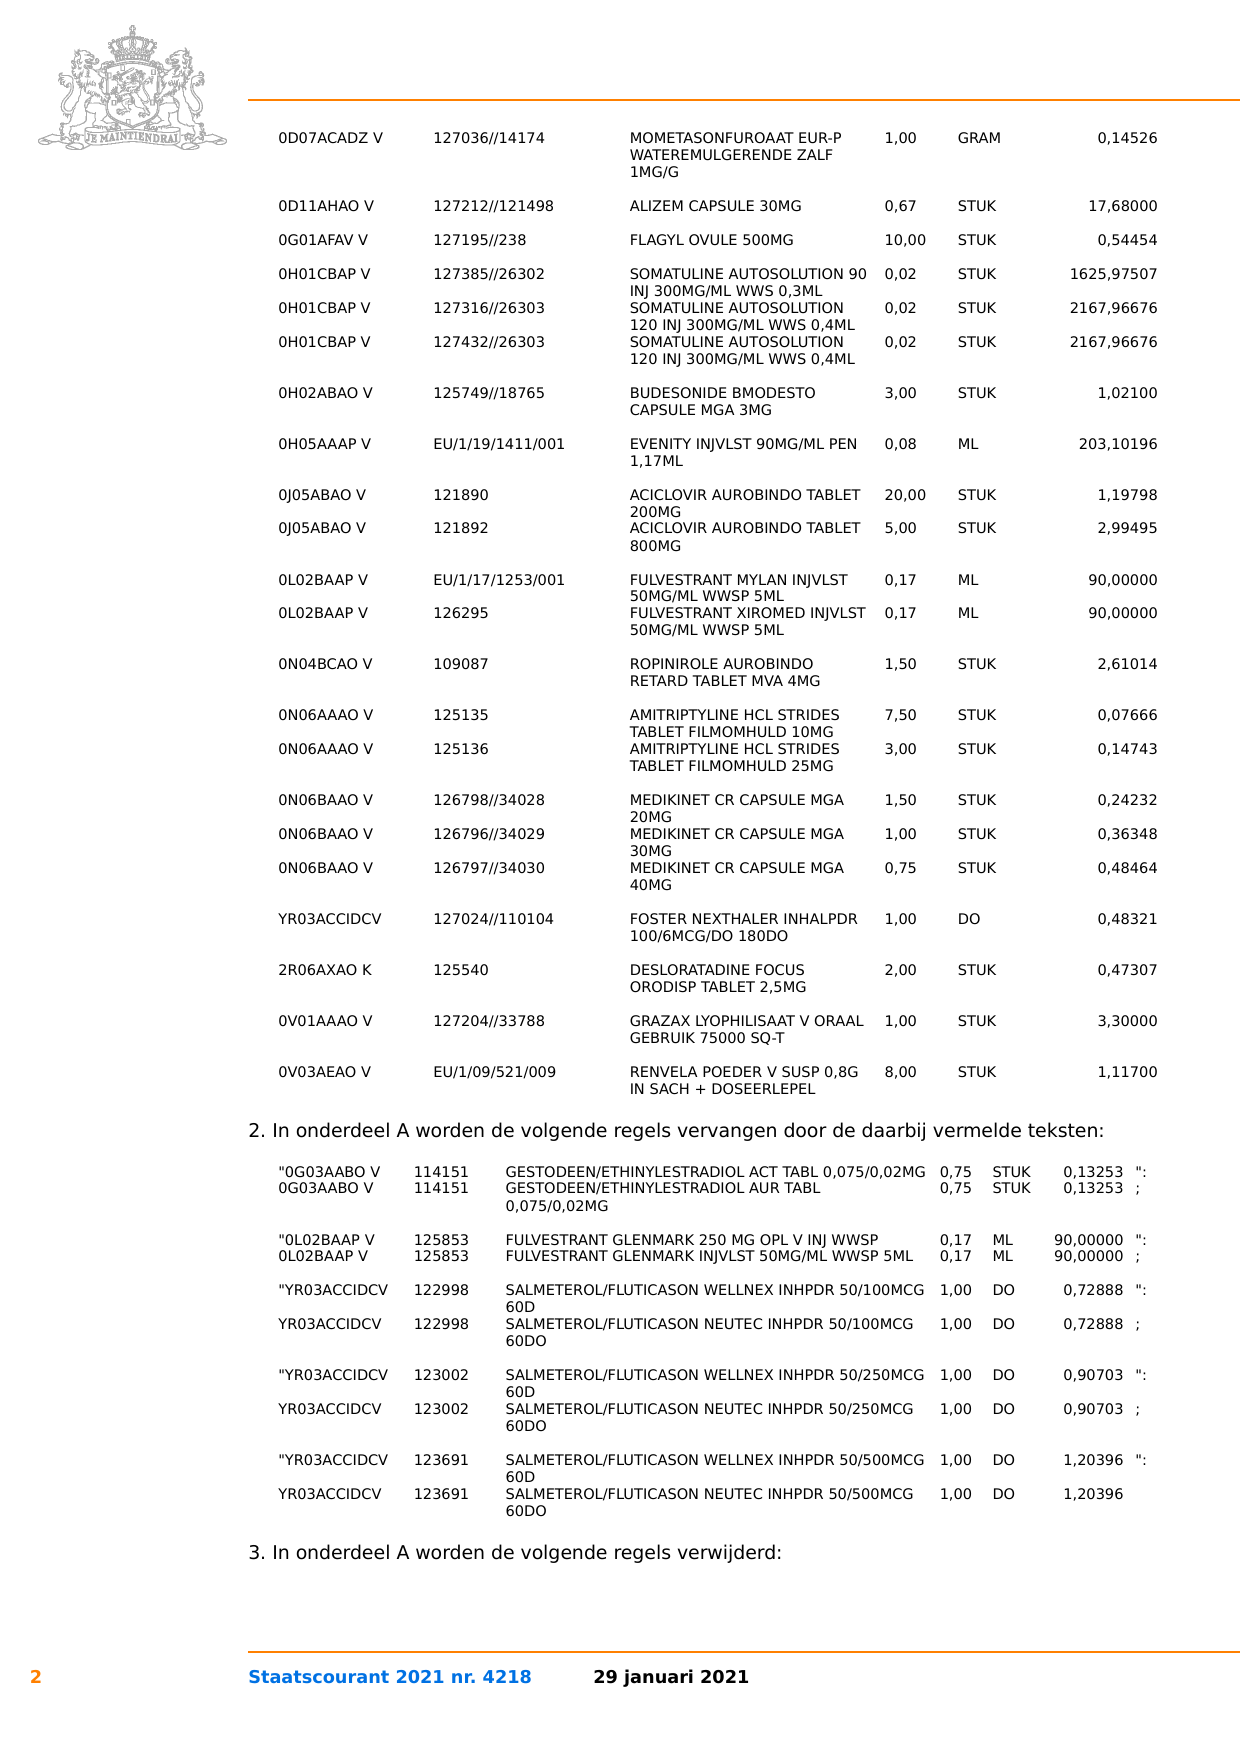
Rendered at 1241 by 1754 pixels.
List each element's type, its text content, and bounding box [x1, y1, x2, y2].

table_cell [278, 1214, 1163, 1231]
table_cell 1,00 [934, 1367, 986, 1401]
table_cell [427, 181, 623, 198]
table_cell ; [1129, 1316, 1163, 1350]
table_cell 1,02100 [1034, 385, 1163, 418]
table_cell 1,00 [934, 1282, 986, 1316]
table_cell EU/1/09/521/009 [427, 1064, 623, 1098]
table_cell 125853 [408, 1248, 499, 1265]
table_cell [624, 996, 878, 1013]
table_cell "YR03ACCIDCV [278, 1452, 407, 1486]
table_cell 0,36348 [1034, 826, 1163, 860]
table_cell SALMETEROL/FLUTICASON WELLNEX INHPDR 50/500MCG 60D [499, 1452, 933, 1486]
table_cell [1034, 945, 1163, 962]
table_cell 0,72888 [1043, 1282, 1129, 1316]
table_cell [1034, 1047, 1163, 1064]
table_cell [427, 639, 623, 656]
table_cell [952, 181, 1034, 198]
table_cell [878, 775, 952, 792]
table_cell [1034, 775, 1163, 792]
table_cell 0V03AEAO V [278, 1064, 427, 1098]
table_cell 0G01AFAV V [278, 232, 427, 249]
table_cell 0N06BAAO V [278, 826, 427, 860]
table_cell 0J05ABAO V [278, 520, 427, 554]
table_cell [624, 945, 878, 962]
table_cell [952, 775, 1034, 792]
table_cell 1,00 [934, 1452, 986, 1486]
table_cell EU/1/19/1411/001 [427, 436, 623, 469]
table_cell "YR03ACCIDCV [278, 1367, 407, 1401]
table_cell 0,02 [878, 300, 952, 334]
table_cell [1034, 894, 1163, 911]
table_cell 1625,97507 [1034, 266, 1163, 300]
table_cell [624, 690, 878, 707]
table_cell [952, 639, 1034, 656]
table_cell SALMETEROL/FLUTICASON WELLNEX INHPDR 50/250MCG 60D [499, 1367, 933, 1401]
table_cell [278, 368, 427, 384]
table_cell 5,00 [878, 520, 952, 554]
table_cell 109087 [427, 656, 623, 690]
table_cell FULVESTRANT GLENMARK INJVLST 50MG/ML WWSP 5ML [499, 1248, 933, 1265]
table_cell 122998 [408, 1316, 499, 1350]
table_cell 2,61014 [1034, 656, 1163, 690]
table_cell 0D07ACADZ V [278, 130, 427, 181]
table_header 114151 [408, 1164, 499, 1180]
table_cell 123002 [408, 1401, 499, 1435]
table_cell STUK [952, 962, 1034, 996]
table_cell FULVESTRANT GLENMARK 250 MG OPL V INJ WWSP [499, 1231, 933, 1248]
table_cell 2R06AXAO K [278, 962, 427, 996]
table_cell 0,54454 [1034, 232, 1163, 249]
table_cell 127385//26302 [427, 266, 623, 300]
table_cell 1,00 [934, 1486, 986, 1520]
table_cell 0H01CBAP V [278, 300, 427, 334]
table_cell ; [1129, 1401, 1163, 1435]
table_cell [624, 775, 878, 792]
table_cell "YR03ACCIDCV [278, 1282, 407, 1316]
table_cell 2167,96676 [1034, 300, 1163, 334]
table_cell [427, 554, 623, 571]
table_cell [878, 945, 952, 962]
table_cell YR03ACCIDCV [278, 911, 427, 945]
table_cell FULVESTRANT XIROMED INJVLST 50MG/ML WWSP 5ML [624, 605, 878, 639]
table_cell 1,00 [934, 1401, 986, 1435]
table_header GESTODEEN/ETHINYLESTRADIOL ACT TABL 0,075/0,02MG [499, 1164, 933, 1180]
table_cell [624, 1047, 878, 1064]
table_cell 123691 [408, 1486, 499, 1520]
table_cell YR03ACCIDCV [278, 1486, 407, 1520]
table_cell "0L02BAAP V [278, 1231, 407, 1248]
table_cell [278, 996, 427, 1013]
table_cell 20,00 [878, 486, 952, 520]
table_cell [278, 470, 427, 486]
table_cell 0,13253 [1043, 1180, 1129, 1214]
table_cell YR03ACCIDCV [278, 1401, 407, 1435]
table_cell [878, 554, 952, 571]
table_cell SOMATULINE AUTOSOLUTION 120 INJ 300MG/ML WWS 0,4ML [624, 300, 878, 334]
table_cell [952, 894, 1034, 911]
table_cell STUK [952, 266, 1034, 300]
table_cell YR03ACCIDCV [278, 1316, 407, 1350]
table_cell 0,07666 [1034, 707, 1163, 741]
table_cell 0,75 [934, 1180, 986, 1214]
table_cell RENVELA POEDER V SUSP 0,8G IN SACH + DOSEERLEPEL [624, 1064, 878, 1098]
table_cell [278, 775, 427, 792]
table_cell 1,20396 [1043, 1486, 1129, 1520]
table_cell STUK [952, 860, 1034, 894]
table_cell [278, 419, 427, 436]
table_cell AMITRIPTYLINE HCL STRIDES TABLET FILMOMHULD 10MG [624, 707, 878, 741]
table_cell 0,14526 [1034, 130, 1163, 181]
table_cell 2,99495 [1034, 520, 1163, 554]
table_cell [278, 215, 427, 232]
table_cell 127024//110104 [427, 911, 623, 945]
table_cell DO [986, 1367, 1042, 1401]
text 3. In onderdeel A worden de volgende regels verwijderd: [248, 1542, 1163, 1564]
table_cell STUK [952, 300, 1034, 334]
table_cell STUK [952, 741, 1034, 775]
table_cell MEDIKINET CR CAPSULE MGA 20MG [624, 792, 878, 826]
table_cell 0H05AAAP V [278, 436, 427, 469]
table_cell [952, 554, 1034, 571]
table_cell [1129, 1486, 1163, 1520]
table_cell ML [986, 1231, 1042, 1248]
table_cell DO [986, 1486, 1042, 1520]
table_cell 0L02BAAP V [278, 1248, 407, 1265]
table_cell [624, 181, 878, 198]
table_cell 126796//34029 [427, 826, 623, 860]
table_cell 127316//26303 [427, 300, 623, 334]
table_cell STUK [952, 486, 1034, 520]
table_cell 126797//34030 [427, 860, 623, 894]
table_cell [278, 1435, 1163, 1452]
table_cell [278, 690, 427, 707]
table_cell 125136 [427, 741, 623, 775]
table_cell [278, 945, 427, 962]
table_cell 0,72888 [1043, 1316, 1129, 1350]
table_cell [624, 894, 878, 911]
table_cell STUK [952, 656, 1034, 690]
table_cell [278, 554, 427, 571]
table_cell STUK [952, 520, 1034, 554]
table_cell SALMETEROL/FLUTICASON NEUTEC INHPDR 50/250MCG 60DO [499, 1401, 933, 1435]
table_cell [427, 945, 623, 962]
text 2. In onderdeel A worden de volgende regels vervangen door de daarbij vermelde teksten: [248, 1119, 1163, 1142]
table_cell [278, 249, 427, 266]
table_cell 0L02BAAP V [278, 605, 427, 639]
table_cell [1034, 554, 1163, 571]
table_cell ; [1129, 1248, 1163, 1265]
table_cell 0,14743 [1034, 741, 1163, 775]
table_cell [427, 470, 623, 486]
table_cell 17,68000 [1034, 198, 1163, 215]
table_cell [878, 419, 952, 436]
table_cell [1034, 639, 1163, 656]
table_cell 3,00 [878, 741, 952, 775]
table_cell STUK [986, 1180, 1042, 1214]
table_cell 0,47307 [1034, 962, 1163, 996]
table_cell ML [986, 1248, 1042, 1265]
table_cell ML [952, 436, 1034, 469]
table_cell DO [986, 1452, 1042, 1486]
table_cell EVENITY INJVLST 90MG/ML PEN 1,17ML [624, 436, 878, 469]
table_cell [878, 249, 952, 266]
table_cell [278, 181, 427, 198]
table_cell 90,00000 [1034, 605, 1163, 639]
table_cell FOSTER NEXTHALER INHALPDR 100/6MCG/DO 180DO [624, 911, 878, 945]
table_cell ": [1129, 1367, 1163, 1401]
table_cell [1034, 181, 1163, 198]
table_header 0,13253 [1043, 1164, 1129, 1180]
table_cell 0,75 [878, 860, 952, 894]
table_cell MEDIKINET CR CAPSULE MGA 30MG [624, 826, 878, 860]
table_header "0G03AABO V [278, 1164, 407, 1180]
table_cell [878, 181, 952, 198]
table_cell 1,00 [878, 911, 952, 945]
table_cell [624, 249, 878, 266]
table_cell 0N06BAAO V [278, 860, 427, 894]
table_cell [624, 368, 878, 384]
table_cell 0D11AHAO V [278, 198, 427, 215]
table_cell SOMATULINE AUTOSOLUTION 90 INJ 300MG/ML WWS 0,3ML [624, 266, 878, 300]
table_cell SALMETEROL/FLUTICASON WELLNEX INHPDR 50/100MCG 60D [499, 1282, 933, 1316]
table_cell [427, 249, 623, 266]
table_cell [1034, 996, 1163, 1013]
table_cell SALMETEROL/FLUTICASON NEUTEC INHPDR 50/500MCG 60DO [499, 1486, 933, 1520]
table_cell [878, 996, 952, 1013]
table_cell 0,17 [878, 571, 952, 605]
table_cell 1,11700 [1034, 1064, 1163, 1098]
table_cell [952, 249, 1034, 266]
table_cell 1,00 [878, 1013, 952, 1047]
table_cell STUK [952, 1013, 1034, 1047]
table_header 0,75 [934, 1164, 986, 1180]
table_cell [624, 419, 878, 436]
table_cell 0,48464 [1034, 860, 1163, 894]
table_cell [278, 639, 427, 656]
table_cell ACICLOVIR AUROBINDO TABLET 800MG [624, 520, 878, 554]
table_cell [427, 1047, 623, 1064]
table_cell [878, 470, 952, 486]
table_cell [952, 419, 1034, 436]
table_cell [952, 690, 1034, 707]
table_cell [878, 368, 952, 384]
table_header STUK [986, 1164, 1042, 1180]
table_cell DO [986, 1316, 1042, 1350]
table_cell 126295 [427, 605, 623, 639]
table_cell STUK [952, 826, 1034, 860]
table_cell 127432//26303 [427, 334, 623, 368]
table_cell 2,00 [878, 962, 952, 996]
table_cell 0H01CBAP V [278, 334, 427, 368]
table_cell [1034, 249, 1163, 266]
table_cell STUK [952, 198, 1034, 215]
table_cell MEDIKINET CR CAPSULE MGA 40MG [624, 860, 878, 894]
table_cell 10,00 [878, 232, 952, 249]
table_cell [427, 215, 623, 232]
table_cell FULVESTRANT MYLAN INJVLST 50MG/ML WWSP 5ML [624, 571, 878, 605]
table_cell STUK [952, 707, 1034, 741]
table_cell ; [1129, 1180, 1163, 1214]
table_cell SOMATULINE AUTOSOLUTION 120 INJ 300MG/ML WWS 0,4ML [624, 334, 878, 368]
table_cell [624, 639, 878, 656]
table_cell 1,00 [878, 130, 952, 181]
table_cell 126798//34028 [427, 792, 623, 826]
table_cell [878, 639, 952, 656]
table_cell 0,90703 [1043, 1367, 1129, 1401]
table_cell [1034, 368, 1163, 384]
table_cell 125135 [427, 707, 623, 741]
table_cell [278, 1265, 1163, 1282]
table_cell ACICLOVIR AUROBINDO TABLET 200MG [624, 486, 878, 520]
table_cell 0H02ABAO V [278, 385, 427, 418]
table_cell [427, 996, 623, 1013]
table_cell [427, 419, 623, 436]
table_cell [952, 996, 1034, 1013]
table_cell AMITRIPTYLINE HCL STRIDES TABLET FILMOMHULD 25MG [624, 741, 878, 775]
table_cell 0,02 [878, 266, 952, 300]
table_cell 203,10196 [1034, 436, 1163, 469]
table_cell ML [952, 571, 1034, 605]
table_cell BUDESONIDE BMODESTO CAPSULE MGA 3MG [624, 385, 878, 418]
table_cell 1,00 [934, 1316, 986, 1350]
table_cell 0,67 [878, 198, 952, 215]
table_cell STUK [952, 334, 1034, 368]
table_cell DO [986, 1282, 1042, 1316]
table_cell [624, 215, 878, 232]
table_cell ML [952, 605, 1034, 639]
table_cell 0,02 [878, 334, 952, 368]
table_cell [624, 470, 878, 486]
table_cell SALMETEROL/FLUTICASON NEUTEC INHPDR 50/100MCG 60DO [499, 1316, 933, 1350]
table_cell STUK [952, 1064, 1034, 1098]
table_cell ALIZEM CAPSULE 30MG [624, 198, 878, 215]
table_cell 1,50 [878, 656, 952, 690]
table_cell 0,24232 [1034, 792, 1163, 826]
table_cell 0,17 [934, 1231, 986, 1248]
table_cell [278, 1047, 427, 1064]
table_cell 0N06AAAO V [278, 707, 427, 741]
table_cell [278, 1350, 1163, 1367]
table_cell 1,20396 [1043, 1452, 1129, 1486]
table_cell [1034, 215, 1163, 232]
table_cell MOMETASONFUROAAT EUR-P WATEREMULGERENDE ZALF 1MG/G [624, 130, 878, 181]
table_cell [1034, 470, 1163, 486]
table_cell 3,00 [878, 385, 952, 418]
table_cell 0V01AAAO V [278, 1013, 427, 1047]
table_cell [1034, 690, 1163, 707]
table_cell 8,00 [878, 1064, 952, 1098]
table_cell [427, 894, 623, 911]
table_cell 0,90703 [1043, 1401, 1129, 1435]
table_cell 0,17 [934, 1248, 986, 1265]
table_cell [878, 690, 952, 707]
table_cell 0G03AABO V [278, 1180, 407, 1214]
table_cell [1034, 419, 1163, 436]
table_cell ": [1129, 1231, 1163, 1248]
table_cell 127195//238 [427, 232, 623, 249]
table_cell 123691 [408, 1452, 499, 1486]
table_cell 122998 [408, 1282, 499, 1316]
table_cell [427, 690, 623, 707]
table_cell 123002 [408, 1367, 499, 1401]
table_cell [952, 215, 1034, 232]
table_cell 0J05ABAO V [278, 486, 427, 520]
table_cell 114151 [408, 1180, 499, 1214]
table_cell [952, 1047, 1034, 1064]
table_cell 0,17 [878, 605, 952, 639]
table_cell [427, 775, 623, 792]
table_cell 127212//121498 [427, 198, 623, 215]
table_cell EU/1/17/1253/001 [427, 571, 623, 605]
table_cell 125853 [408, 1231, 499, 1248]
table_cell ": [1129, 1452, 1163, 1486]
table_cell 0N06BAAO V [278, 792, 427, 826]
table_cell 127204//33788 [427, 1013, 623, 1047]
table_cell 0H01CBAP V [278, 266, 427, 300]
table_cell 121892 [427, 520, 623, 554]
table_cell 0,48321 [1034, 911, 1163, 945]
table_cell 3,30000 [1034, 1013, 1163, 1047]
table_header ": [1129, 1164, 1163, 1180]
table_cell [278, 894, 427, 911]
table_cell [624, 554, 878, 571]
table_cell 90,00000 [1043, 1231, 1129, 1248]
table_cell 125540 [427, 962, 623, 996]
table_cell ROPINIROLE AUROBINDO RETARD TABLET MVA 4MG [624, 656, 878, 690]
table_cell GRAM [952, 130, 1034, 181]
table_cell STUK [952, 385, 1034, 418]
table_cell 1,50 [878, 792, 952, 826]
table_cell 90,00000 [1043, 1248, 1129, 1265]
picture [38, 25, 227, 150]
table_cell 1,00 [878, 826, 952, 860]
table_cell 125749//18765 [427, 385, 623, 418]
table_cell [952, 470, 1034, 486]
table_cell [878, 1047, 952, 1064]
table_cell GRAZAX LYOPHILISAAT V ORAAL GEBRUIK 75000 SQ-T [624, 1013, 878, 1047]
table_cell [878, 215, 952, 232]
table_cell [952, 368, 1034, 384]
table_cell 0,08 [878, 436, 952, 469]
table_cell 127036//14174 [427, 130, 623, 181]
table_cell 1,19798 [1034, 486, 1163, 520]
table_cell 90,00000 [1034, 571, 1163, 605]
table_cell 7,50 [878, 707, 952, 741]
table_cell 0L02BAAP V [278, 571, 427, 605]
table_cell 121890 [427, 486, 623, 520]
table_cell STUK [952, 232, 1034, 249]
table_cell FLAGYL OVULE 500MG [624, 232, 878, 249]
table_cell GESTODEEN/ETHINYLESTRADIOL AUR TABL 0,075/0,02MG [499, 1180, 933, 1214]
table_cell DESLORATADINE FOCUS ORODISP TABLET 2,5MG [624, 962, 878, 996]
table_cell 2167,96676 [1034, 334, 1163, 368]
table_cell ": [1129, 1282, 1163, 1316]
table_cell 0N06AAAO V [278, 741, 427, 775]
table_cell DO [952, 911, 1034, 945]
table_cell [952, 945, 1034, 962]
table_cell [427, 368, 623, 384]
table_cell 0N04BCAO V [278, 656, 427, 690]
table_cell STUK [952, 792, 1034, 826]
table_cell DO [986, 1401, 1042, 1435]
table_cell [878, 894, 952, 911]
